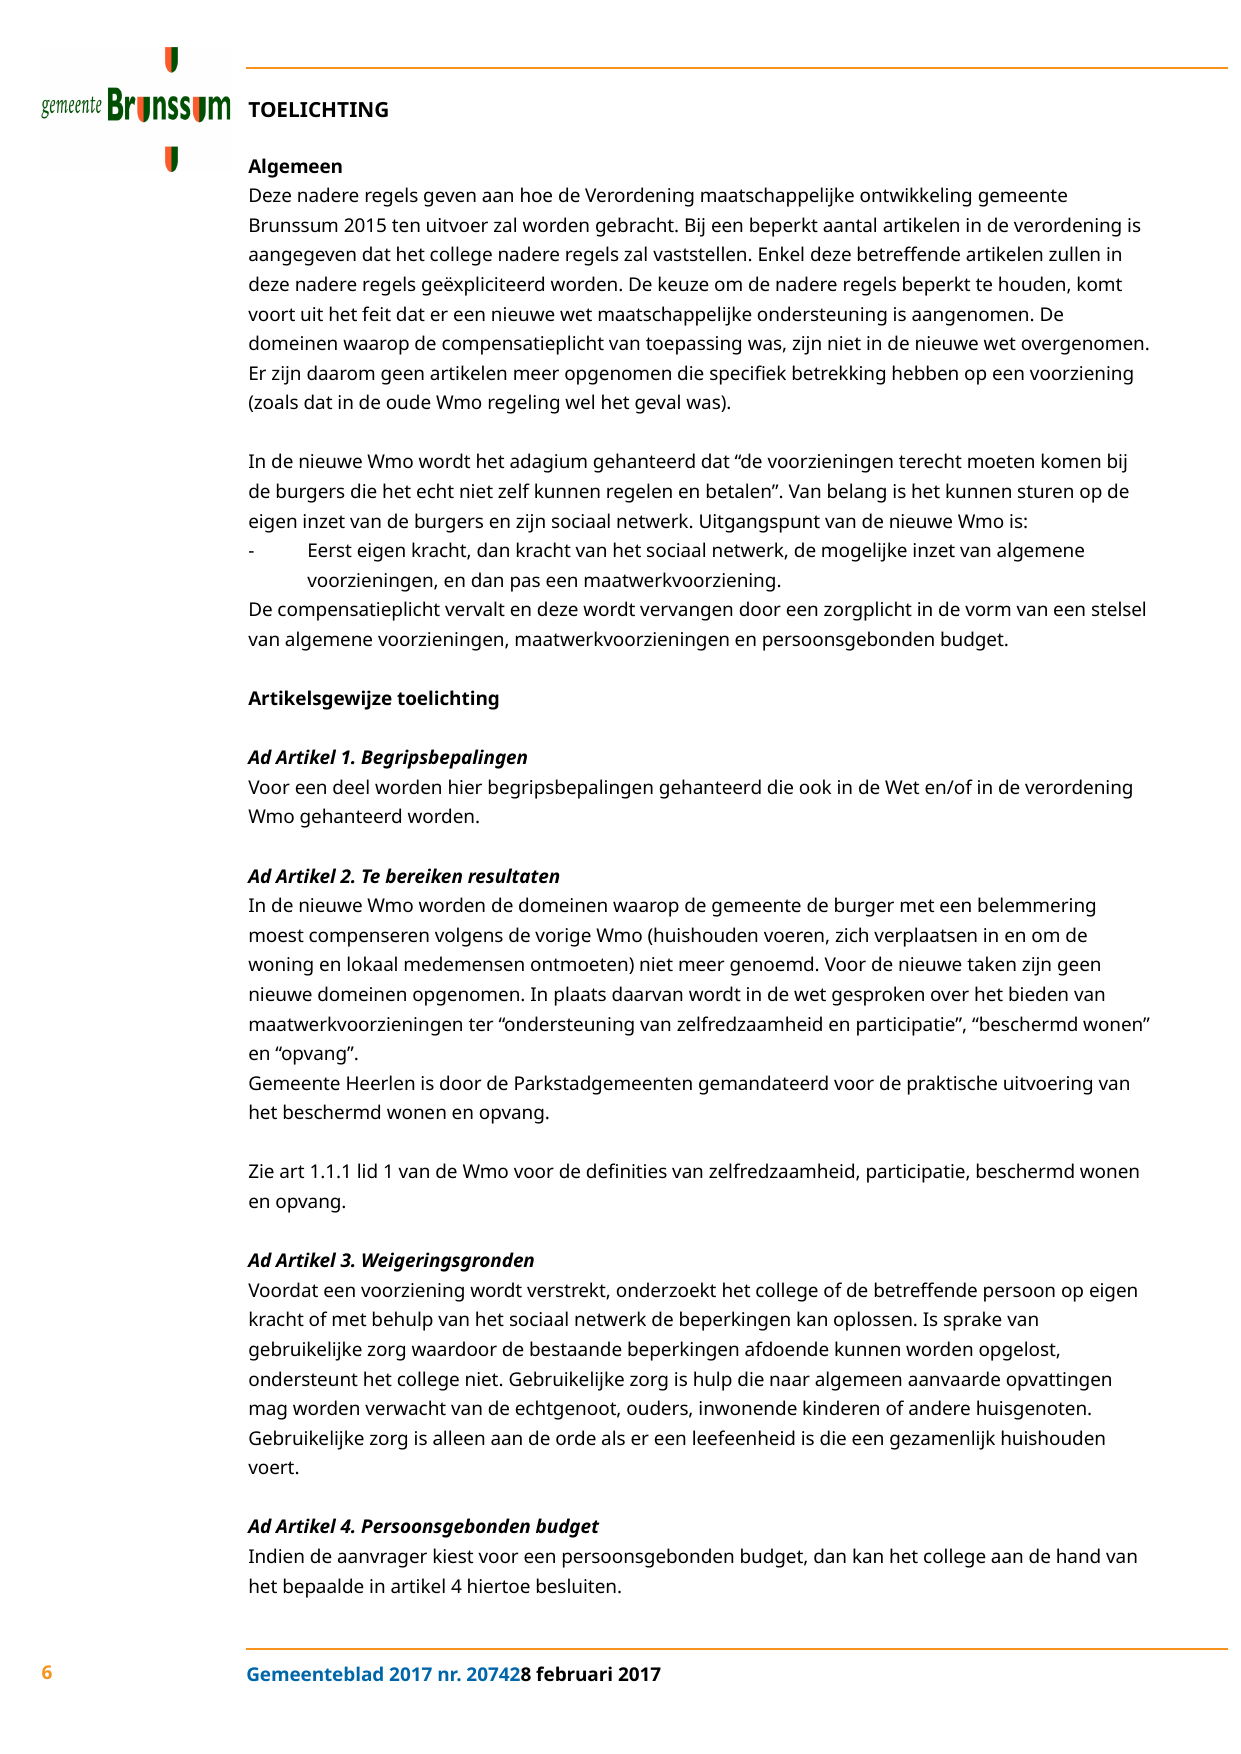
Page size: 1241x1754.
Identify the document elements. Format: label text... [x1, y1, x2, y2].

text Deze nadere regels geven aan hoe de Verordening maatschappelijke ontwikkeling gemeente Brunssum 2015 ten uitvoer zal worden gebracht. Bij een beperkt aantal artikelen in de verordening is aangegeven dat het college nadere regels zal vaststellen. Enkel deze betreffende artikelen zullen in deze nadere regels geëxpliciteerd worden. De keuze om de nadere regels beperkt te houden, komt voort uit het feit dat er een nieuwe wet maatschappelijke ondersteuning is aangenomen. De domeinen waarop de compensatieplicht van toepassing was, zijn niet in de nieuwe wet overgenomen. Er zijn daarom geen artikelen meer opgenomen die specifiek betrekking hebben op een voorziening (zoals dat in de oude Wmo regeling wel het geval was). [248, 182, 1152, 415]
text Indien de aanvrager kiest voor een persoonsgebonden budget, dan kan het college aan de hand van het bepaalde in artikel 4 hiertoe besluiten. [248, 1543, 1152, 1599]
text Algemeen [248, 153, 1152, 179]
text Ad Artikel 1. Begripsbepalingen [248, 744, 1152, 770]
list Eerst eigen kracht, dan kracht van het sociaal netwerk, de mogelijke inzet van algemene voorzieningen, en dan pas een maatwerkvoorziening. [248, 537, 1152, 593]
text Artikelsgewijze toelichting [248, 685, 1152, 711]
text Gemeente Heerlen is door de Parkstadgemeenten gemandateerd voor de praktische uitvoering van het beschermd wonen en opvang. [248, 1070, 1152, 1125]
text De compensatieplicht vervalt en deze wordt vervangen door een zorgplicht in de vorm van een stelsel van algemene voorzieningen, maatwerkvoorzieningen en persoonsgebonden budget. [248, 597, 1152, 652]
text Ad Artikel 2. Te bereiken resultaten [248, 863, 1152, 889]
text In de nieuwe Wmo wordt het adagium gehanteerd dat “de voorzieningen terecht moeten komen bij de burgers die het echt niet zelf kunnen regelen en betalen”. Van belang is het kunnen sturen op de eigen inzet van de burgers en zijn sociaal netwerk. Uitgangspunt van de nieuwe Wmo is: [248, 449, 1152, 534]
text Ad Artikel 3. Weigeringsgronden [248, 1247, 1152, 1273]
picture [41, 47, 231, 172]
text In de nieuwe Wmo worden de domeinen waarop de gemeente de burger met een belemmering moest compenseren volgens de vorige Wmo (huishouden voeren, zich verplaatsen in en om de woning en lokaal medemensen ontmoeten) niet meer genoemd. Voor de nieuwe taken zijn geen nieuwe domeinen opgenomen. In plaats daarvan wordt in de wet gesproken over het bieden van maatwerkvoorzieningen ter “ondersteuning van zelfredzaamheid en participatie”, “beschermd wonen” en “opvang”. [248, 892, 1152, 1066]
text Voordat een voorziening wordt verstrekt, onderzoekt het college of de betreffende persoon op eigen kracht of met behulp van het sociaal netwerk de beperkingen kan oplossen. Is sprake van gebruikelijke zorg waardoor de bestaande beperkingen afdoende kunnen worden opgelost, ondersteunt het college niet. Gebruikelijke zorg is hulp die naar algemeen aanvaarde opvattingen mag worden verwacht van de echtgenoot, ouders, inwonende kinderen of andere huisgenoten. Gebruikelijke zorg is alleen aan de orde als er een leefeenheid is die een gezamenlijk huishouden voert. [248, 1277, 1152, 1480]
text Ad Artikel 4. Persoonsgebonden budget [248, 1514, 1152, 1539]
text TOELICHTING [248, 95, 1152, 123]
text Voor een deel worden hier begripsbepalingen gehanteerd die ook in de Wet en/of in de verordening Wmo gehanteerd worden. [248, 774, 1152, 829]
text Zie art 1.1.1 lid 1 van de Wmo voor de definities van zelfredzaamheid, participatie, beschermd wonen en opvang. [248, 1159, 1152, 1214]
